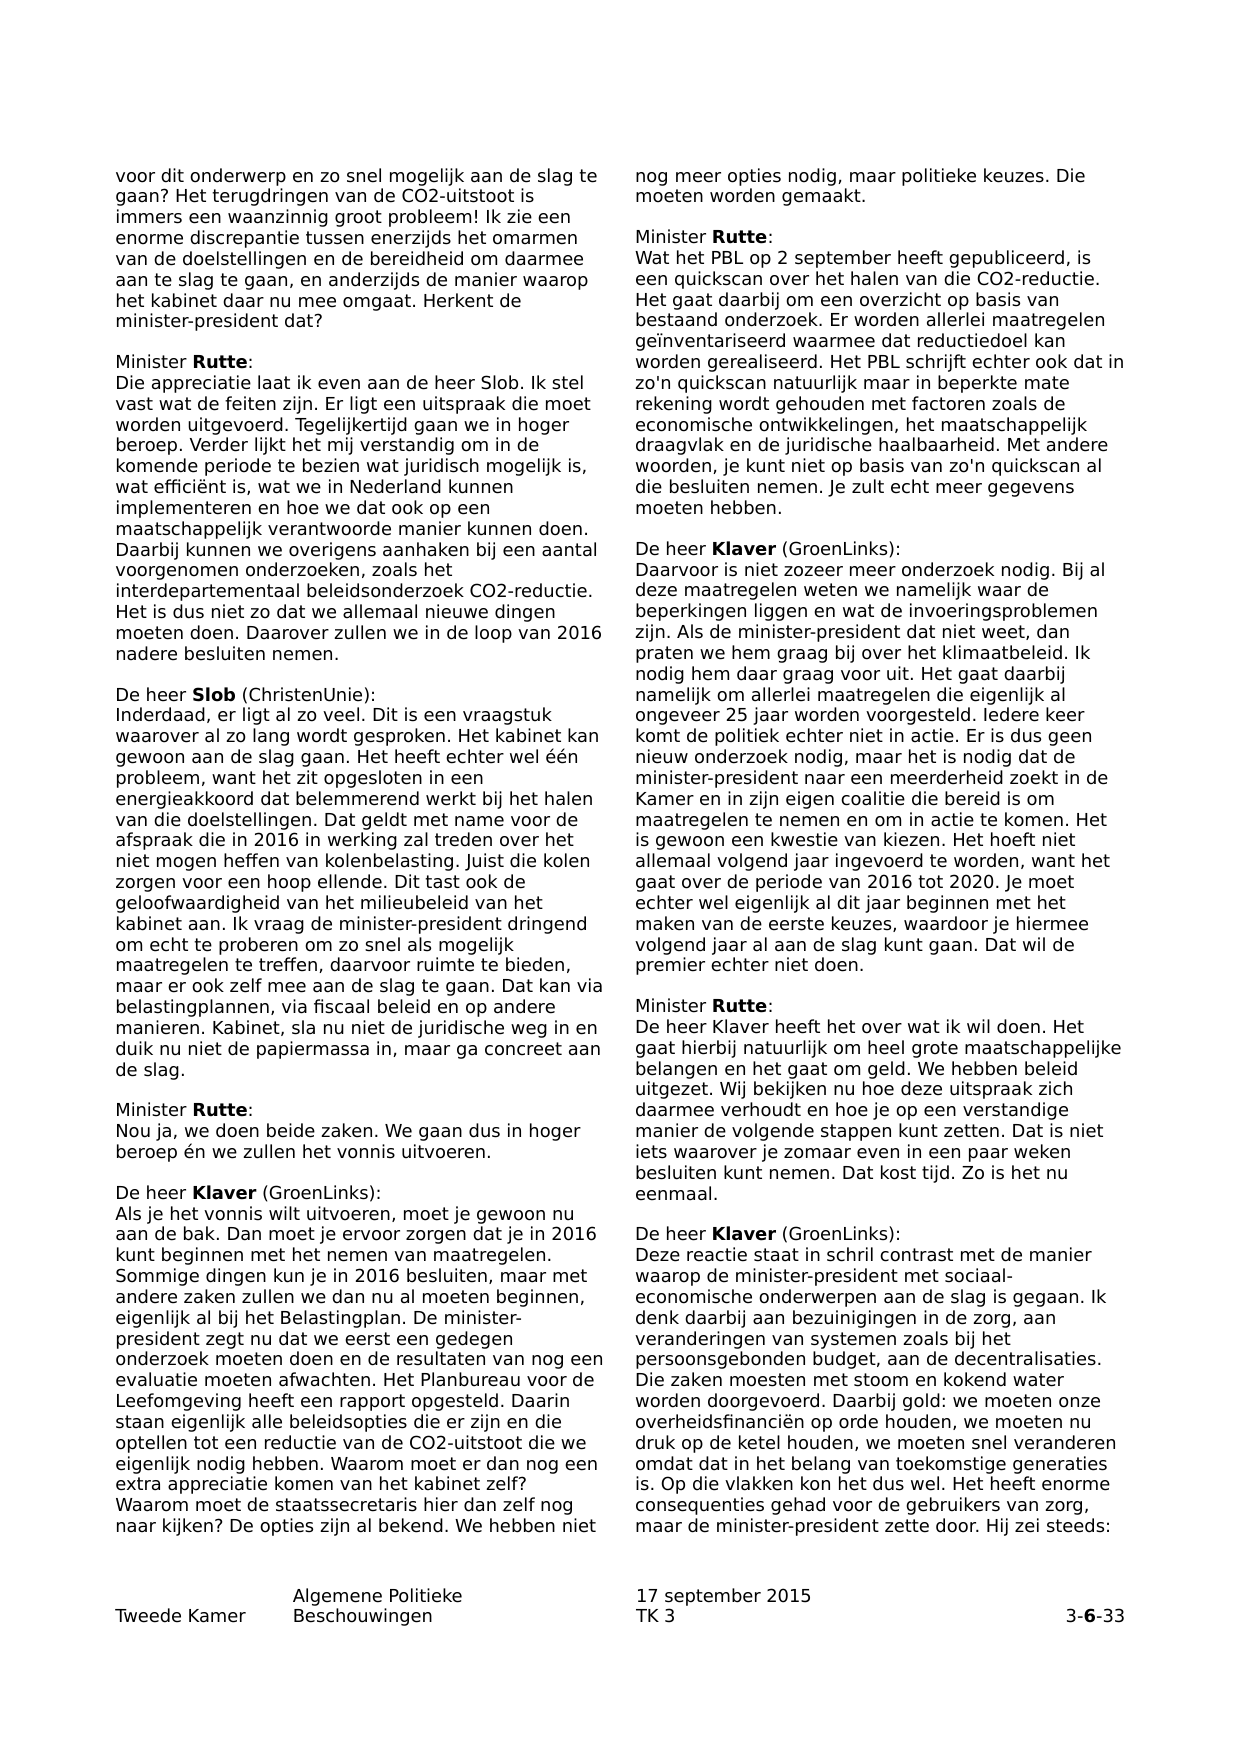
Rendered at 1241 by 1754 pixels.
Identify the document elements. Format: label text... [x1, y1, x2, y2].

text De heer Klaver heeft het over wat ik wil doen. Het gaat hierbij natuurlijk om heel grote maatschappelijke belangen en het gaat om geld. We hebben beleid uitgezet. Wij bekijken nu hoe deze uitspraak zich daarmee verhoudt en hoe je op een verstandige manier de volgende stappen kunt zetten. Dat is niet iets waarover je zomaar even in een paar weken besluiten kunt nemen. Dat kost tijd. Zo is het nu eenmaal. [635, 1017, 1125, 1204]
text De heer Slob (ChristenUnie): [115, 684, 605, 705]
text De heer Klaver (GroenLinks): [115, 1182, 605, 1203]
text Deze reactie staat in schril contrast met de manier waarop de minister-president met sociaal-economische onderwerpen aan de slag is gegaan. Ik denk daarbij aan bezuinigingen in de zorg, aan veranderingen van systemen zoals bij het persoonsgebonden budget, aan de decentralisaties. Die zaken moesten met stoom en kokend water worden doorgevoerd. Daarbij gold: we moeten onze overheidsfinanciën op orde houden, we moeten nu druk op de ketel houden, we moeten snel veranderen omdat dat in het belang van toekomstige generaties is. Op die vlakken kon het dus wel. Het heeft enorme consequenties gehad voor de gebruikers van zorg, maar de minister-president zette door. Hij zei steeds: [635, 1245, 1125, 1537]
text Inderdaad, er ligt al zo veel. Dit is een vraagstuk waarover al zo lang wordt gesproken. Het kabinet kan gewoon aan de slag gaan. Het heeft echter wel één probleem, want het zit opgesloten in een energieakkoord dat belemmerend werkt bij het halen van die doelstellingen. Dat geldt met name voor de afspraak die in 2016 in werking zal treden over het niet mogen heffen van kolenbelasting. Juist die kolen zorgen voor een hoop ellende. Dit tast ook de geloofwaardigheid van het milieubeleid van het kabinet aan. Ik vraag de minister-president dringend om echt te proberen om zo snel als mogelijk maatregelen te treffen, daarvoor ruimte te bieden, maar er ook zelf mee aan de slag te gaan. Dat kan via belastingplannen, via fiscaal beleid en op andere manieren. Kabinet, sla nu niet de juridische weg in en duik nu niet de papiermassa in, maar ga concreet aan de slag. [115, 705, 605, 1080]
text Nou ja, we doen beide zaken. We gaan dus in hoger beroep én we zullen het vonnis uitvoeren. [115, 1121, 605, 1162]
text Minister Rutte: [635, 227, 1125, 248]
text Wat het PBL op 2 september heeft gepubliceerd, is een quickscan over het halen van die CO2-reductie. Het gaat daarbij om een overzicht op basis van bestaand onderzoek. Er worden allerlei maatregelen geïnventariseerd waarmee dat reductiedoel kan worden gerealiseerd. Het PBL schrijft echter ook dat in zo'n quickscan natuurlijk maar in beperkte mate rekening wordt gehouden met factoren zoals de economische ontwikkelingen, het maatschappelijk draagvlak en de juridische haalbaarheid. Met andere woorden, je kunt niet op basis van zo'n quickscan al die besluiten nemen. Je zult echt meer gegevens moeten hebben. [635, 248, 1125, 518]
text Minister Rutte: [115, 352, 605, 373]
text De heer Klaver (GroenLinks): [635, 1224, 1125, 1245]
text nog meer opties nodig, maar politieke keuzes. Die moeten worden gemaakt. [635, 165, 1125, 207]
text De heer Klaver (GroenLinks): [635, 538, 1125, 559]
text Daarvoor is niet zozeer meer onderzoek nodig. Bij al deze maatregelen weten we namelijk waar de beperkingen liggen en wat de invoeringsproblemen zijn. Als de minister-president dat niet weet, dan praten we hem graag bij over het klimaatbeleid. Ik nodig hem daar graag voor uit. Het gaat daarbij namelijk om allerlei maatregelen die eigenlijk al ongeveer 25 jaar worden voorgesteld. Iedere keer komt de politiek echter niet in actie. Er is dus geen nieuw onderzoek nodig, maar het is nodig dat de minister-president naar een meerderheid zoekt in de Kamer en in zijn eigen coalitie die bereid is om maatregelen te nemen en om in actie te komen. Het is gewoon een kwestie van kiezen. Het hoeft niet allemaal volgend jaar ingevoerd te worden, want het gaat over de periode van 2016 tot 2020. Je moet echter wel eigenlijk al dit jaar beginnen met het maken van de eerste keuzes, waardoor je hiermee volgend jaar al aan de slag kunt gaan. Dat wil de premier echter niet doen. [635, 559, 1125, 976]
text voor dit onderwerp en zo snel mogelijk aan de slag te gaan? Het terugdringen van de CO2-uitstoot is immers een waanzinnig groot probleem! Ik zie een enorme discrepantie tussen enerzijds het omarmen van de doelstellingen en de bereidheid om daarmee aan te slag te gaan, en anderzijds de manier waarop het kabinet daar nu mee omgaat. Herkent de minister-president dat? [115, 165, 605, 332]
text Minister Rutte: [635, 996, 1125, 1017]
text Als je het vonnis wilt uitvoeren, moet je gewoon nu aan de bak. Dan moet je ervoor zorgen dat je in 2016 kunt beginnen met het nemen van maatregelen. Sommige dingen kun je in 2016 besluiten, maar met andere zaken zullen we dan nu al moeten beginnen, eigenlijk al bij het Belastingplan. De minister-president zegt nu dat we eerst een gedegen onderzoek moeten doen en de resultaten van nog een evaluatie moeten afwachten. Het Planbureau voor de Leefomgeving heeft een rapport opgesteld. Daarin staan eigenlijk alle beleidsopties die er zijn en die optellen tot een reductie van de CO2-uitstoot die we eigenlijk nodig hebben. Waarom moet er dan nog een extra appreciatie komen van het kabinet zelf? Waarom moet de staatssecretaris hier dan zelf nog naar kijken? De opties zijn al bekend. We hebben niet [115, 1203, 605, 1537]
text Minister Rutte: [115, 1100, 605, 1121]
text Die appreciatie laat ik even aan de heer Slob. Ik stel vast wat de feiten zijn. Er ligt een uitspraak die moet worden uitgevoerd. Tegelijkertijd gaan we in hoger beroep. Verder lijkt het mij verstandig om in de komende periode te bezien wat juridisch mogelijk is, wat efficiënt is, wat we in Nederland kunnen implementeren en hoe we dat ook op een maatschappelijk verantwoorde manier kunnen doen. Daarbij kunnen we overigens aanhaken bij een aantal voorgenomen onderzoeken, zoals het interdepartementaal beleidsonderzoek CO2-reductie. Het is dus niet zo dat we allemaal nieuwe dingen moeten doen. Daarover zullen we in de loop van 2016 nadere besluiten nemen. [115, 373, 605, 664]
